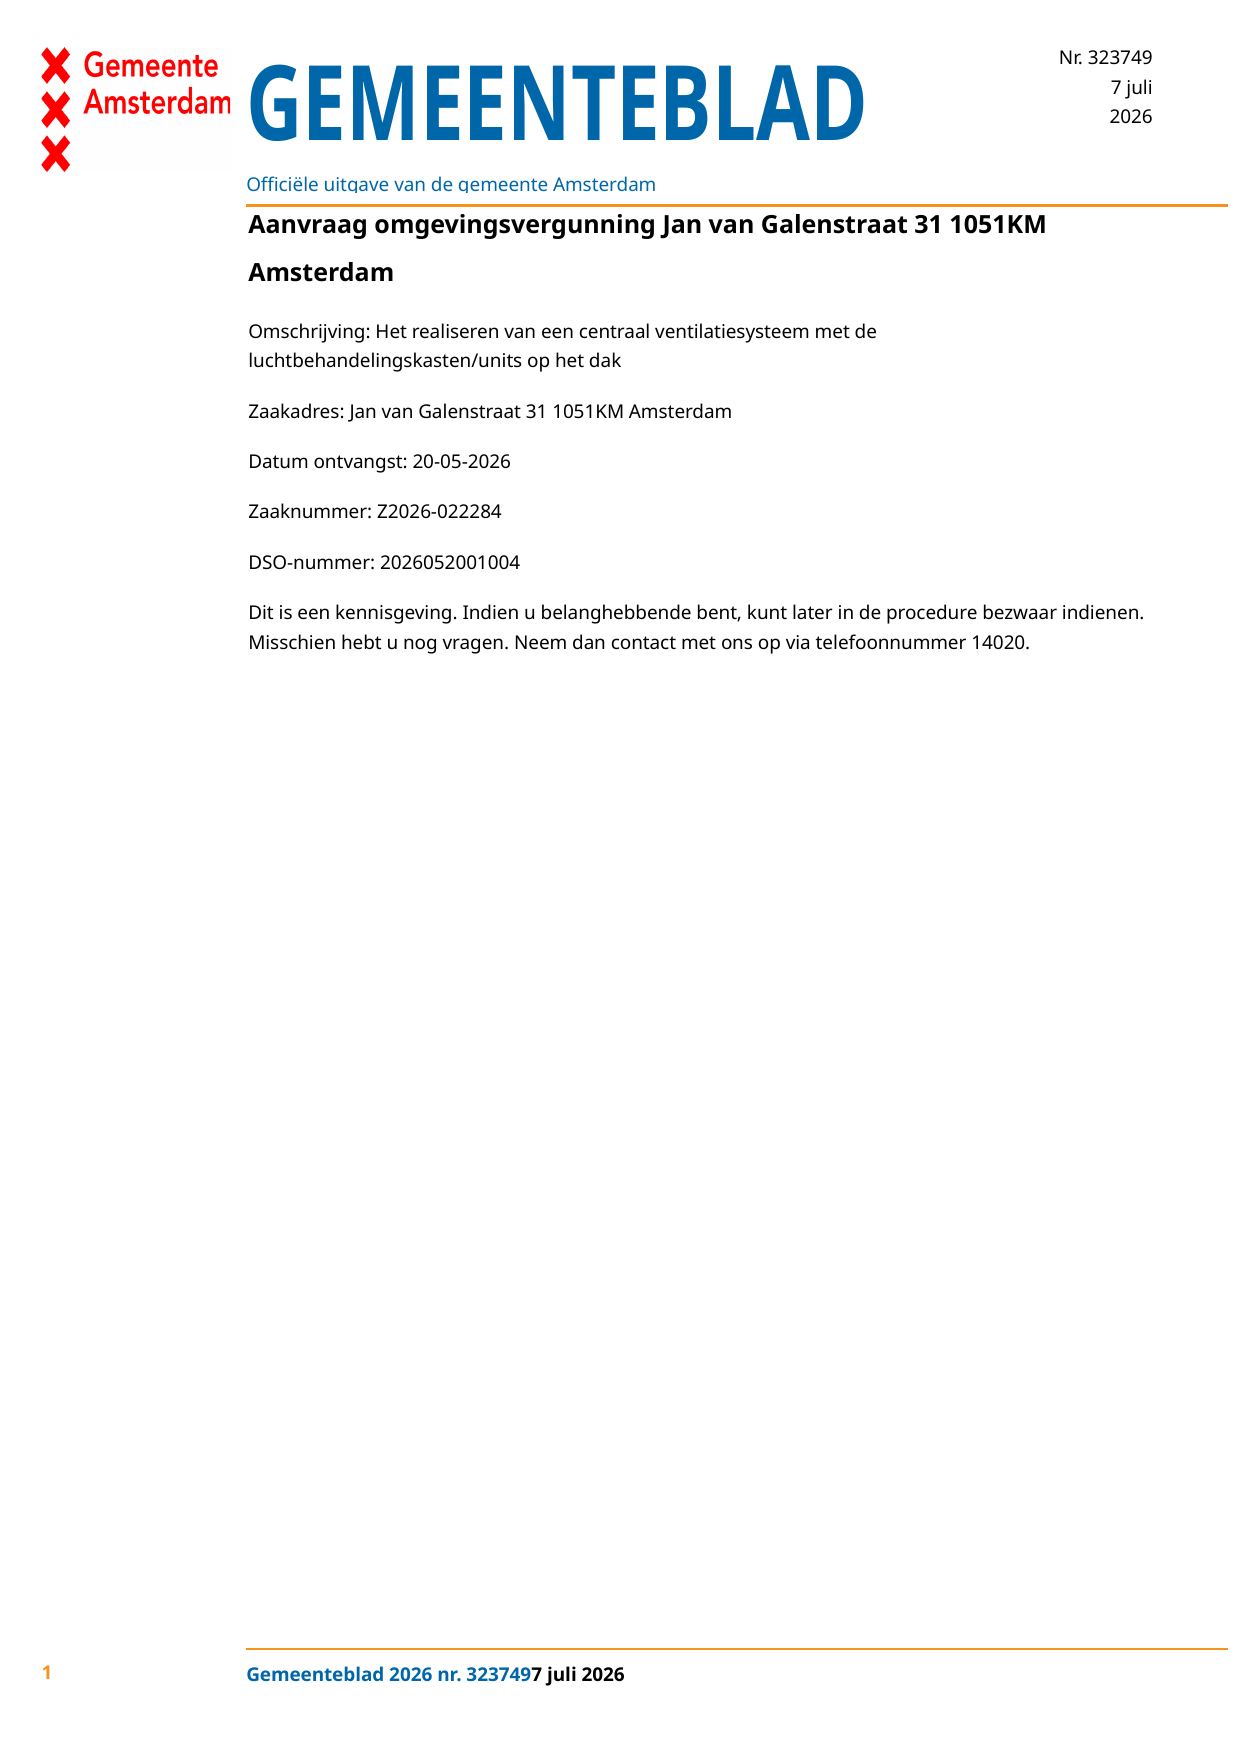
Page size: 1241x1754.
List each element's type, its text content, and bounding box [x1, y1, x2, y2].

text Aanvraag omgevingsvergunning Jan van Galenstraat 31 1051KM Amsterdam [248, 207, 1152, 288]
text Zaaknummer: Z2026-022284 [248, 499, 1152, 524]
text Dit is een kennisgeving. Indien u belanghebbende bent, kunt later in de procedure bezwaar indienen. Misschien hebt u nog vragen. Neem dan contact met ons op via telefoonnummer 14020. [248, 599, 1152, 655]
picture [41, 47, 231, 172]
text DSO-nummer: 2026052001004 [248, 549, 1152, 575]
text Zaakadres: Jan van Galenstraat 31 1051KM Amsterdam [248, 398, 1152, 424]
text Omschrijving: Het realiseren van een centraal ventilatiesysteem met de luchtbehandelingskasten/units op het dak [248, 318, 1152, 373]
text Datum ontvangst: 20-05-2026 [248, 448, 1152, 474]
